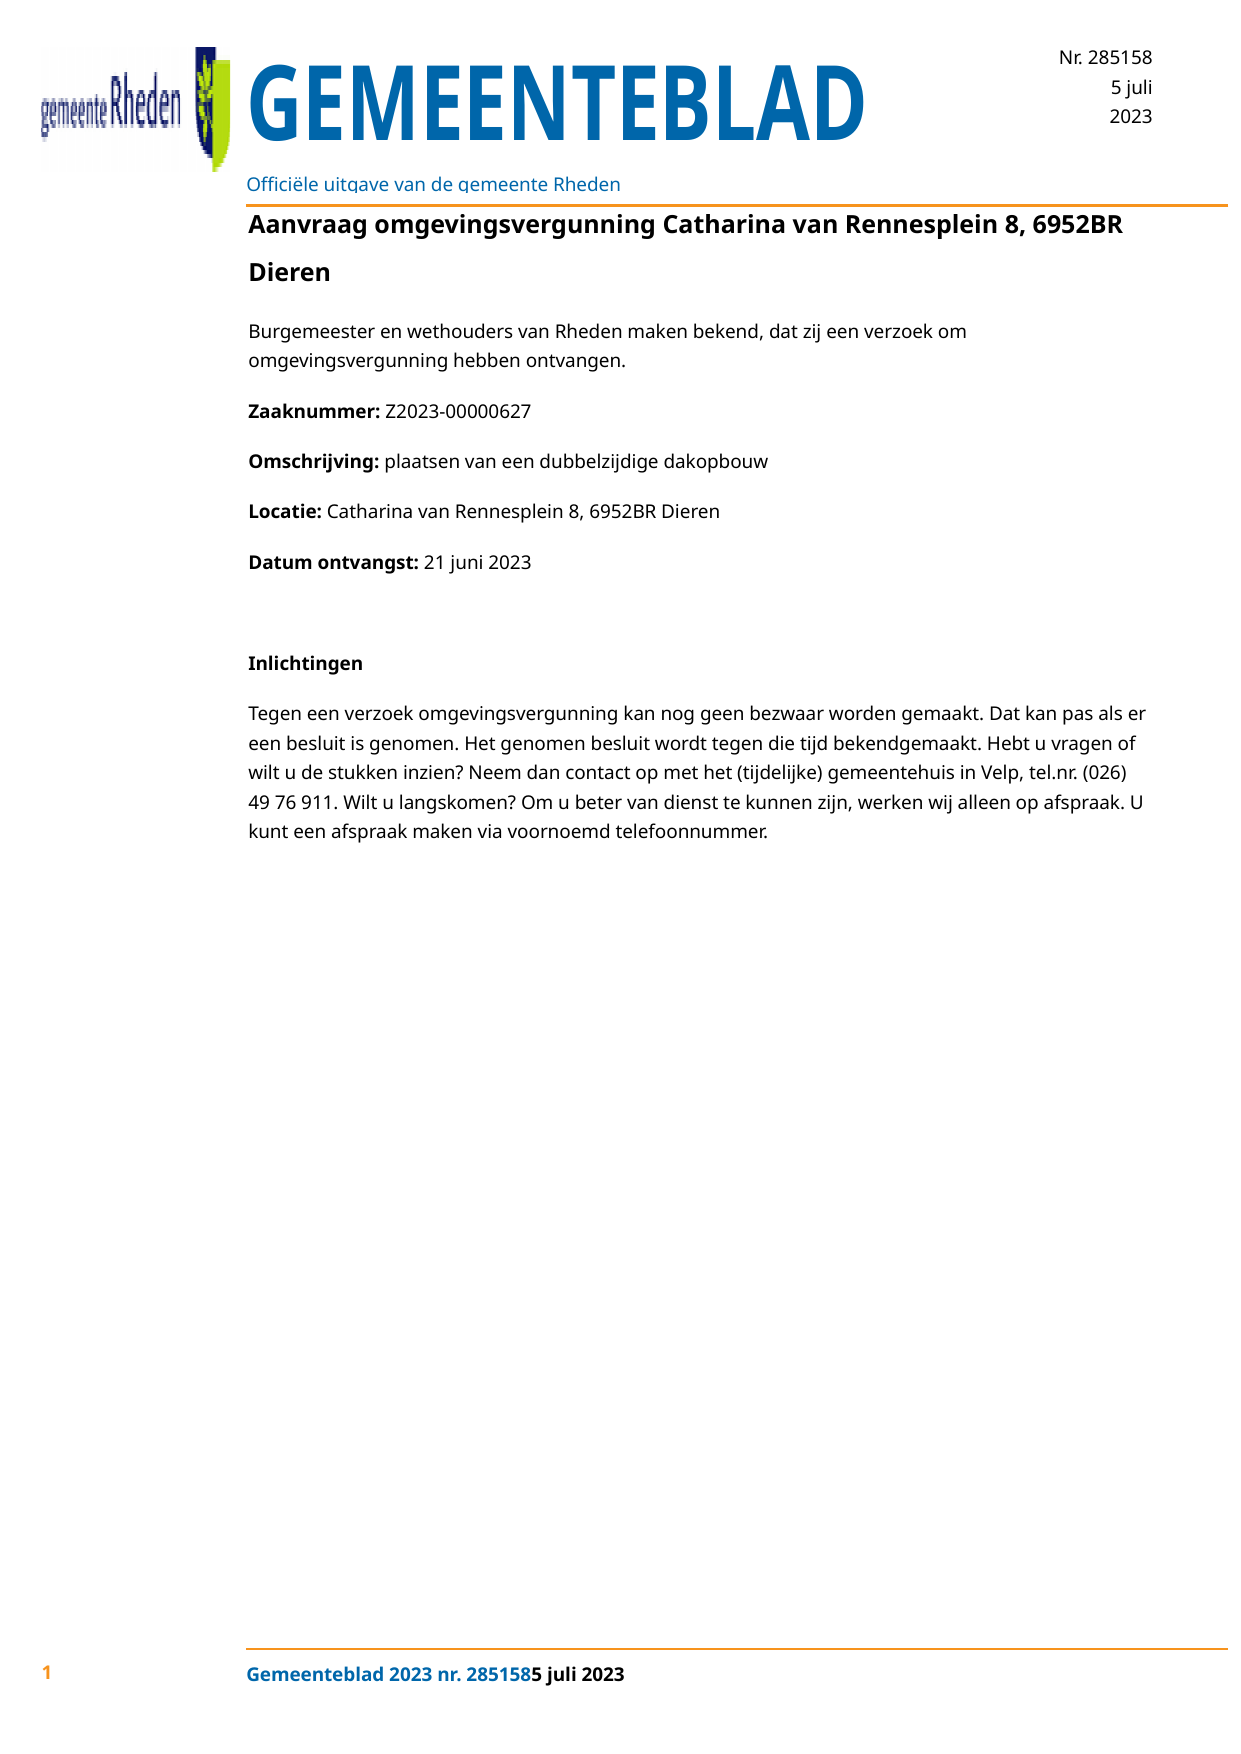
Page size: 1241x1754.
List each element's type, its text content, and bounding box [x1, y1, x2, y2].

text Inlichtingen [248, 650, 1152, 676]
text Burgemeester en wethouders van Rheden maken bekend, dat zij een verzoek om omgevingsvergunning hebben ontvangen. [248, 318, 1152, 373]
text Omschrijving: plaatsen van een dubbelzijdige dakopbouw [248, 448, 1152, 474]
text Datum ontvangst: 21 juni 2023 [248, 549, 1152, 575]
text Zaaknummer: Z2023-00000627 [248, 398, 1152, 424]
picture [41, 47, 231, 172]
text Tegen een verzoek omgevingsvergunning kan nog geen bezwaar worden gemaakt. Dat kan pas als er een besluit is genomen. Het genomen besluit wordt tegen die tijd bekendgemaakt. Hebt u vragen of wilt u de stukken inzien? Neem dan contact op met het (tijdelijke) gemeentehuis in Velp, tel.nr. (026) 49 76 911. Wilt u langskomen? Om u beter van dienst te kunnen zijn, werken wij alleen op afspraak. U kunt een afspraak maken via voornoemd telefoonnummer. [248, 700, 1152, 844]
text Aanvraag omgevingsvergunning Catharina van Rennesplein 8, 6952BR Dieren [248, 207, 1152, 288]
text Locatie: Catharina van Rennesplein 8, 6952BR Dieren [248, 499, 1152, 524]
